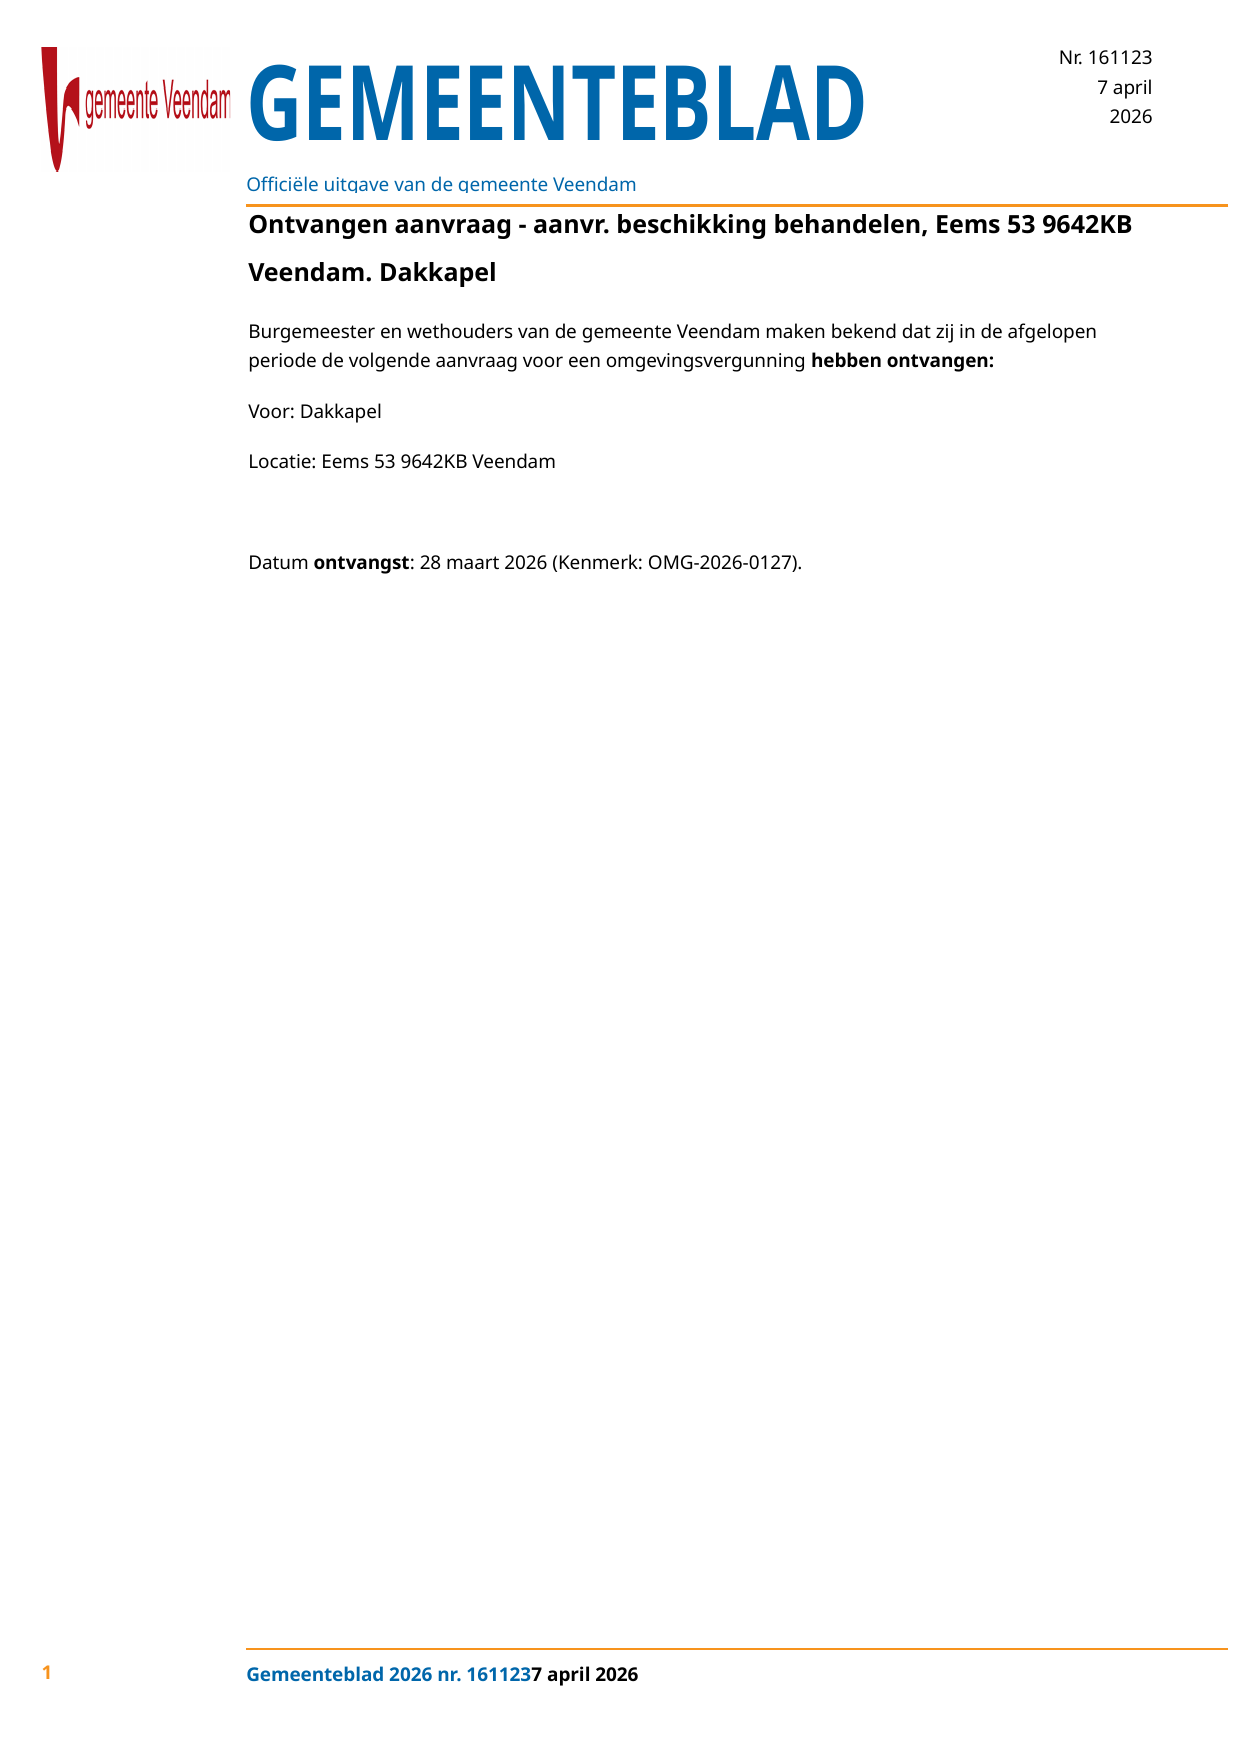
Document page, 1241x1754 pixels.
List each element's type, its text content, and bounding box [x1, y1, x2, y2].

picture [41, 47, 231, 172]
text Ontvangen aanvraag - aanvr. beschikking behandelen, Eems 53 9642KB Veendam. Dakkapel [248, 207, 1152, 288]
text Voor: Dakkapel [248, 398, 1152, 424]
text Burgemeester en wethouders van de gemeente Veendam maken bekend dat zij in de afgelopen periode de volgende aanvraag voor een omgevingsvergunning hebben ontvangen: [248, 318, 1152, 373]
text Datum ontvangst: 28 maart 2026 (Kenmerk: OMG-2026-0127). [248, 549, 1152, 575]
text Locatie: Eems 53 9642KB Veendam [248, 448, 1152, 474]
